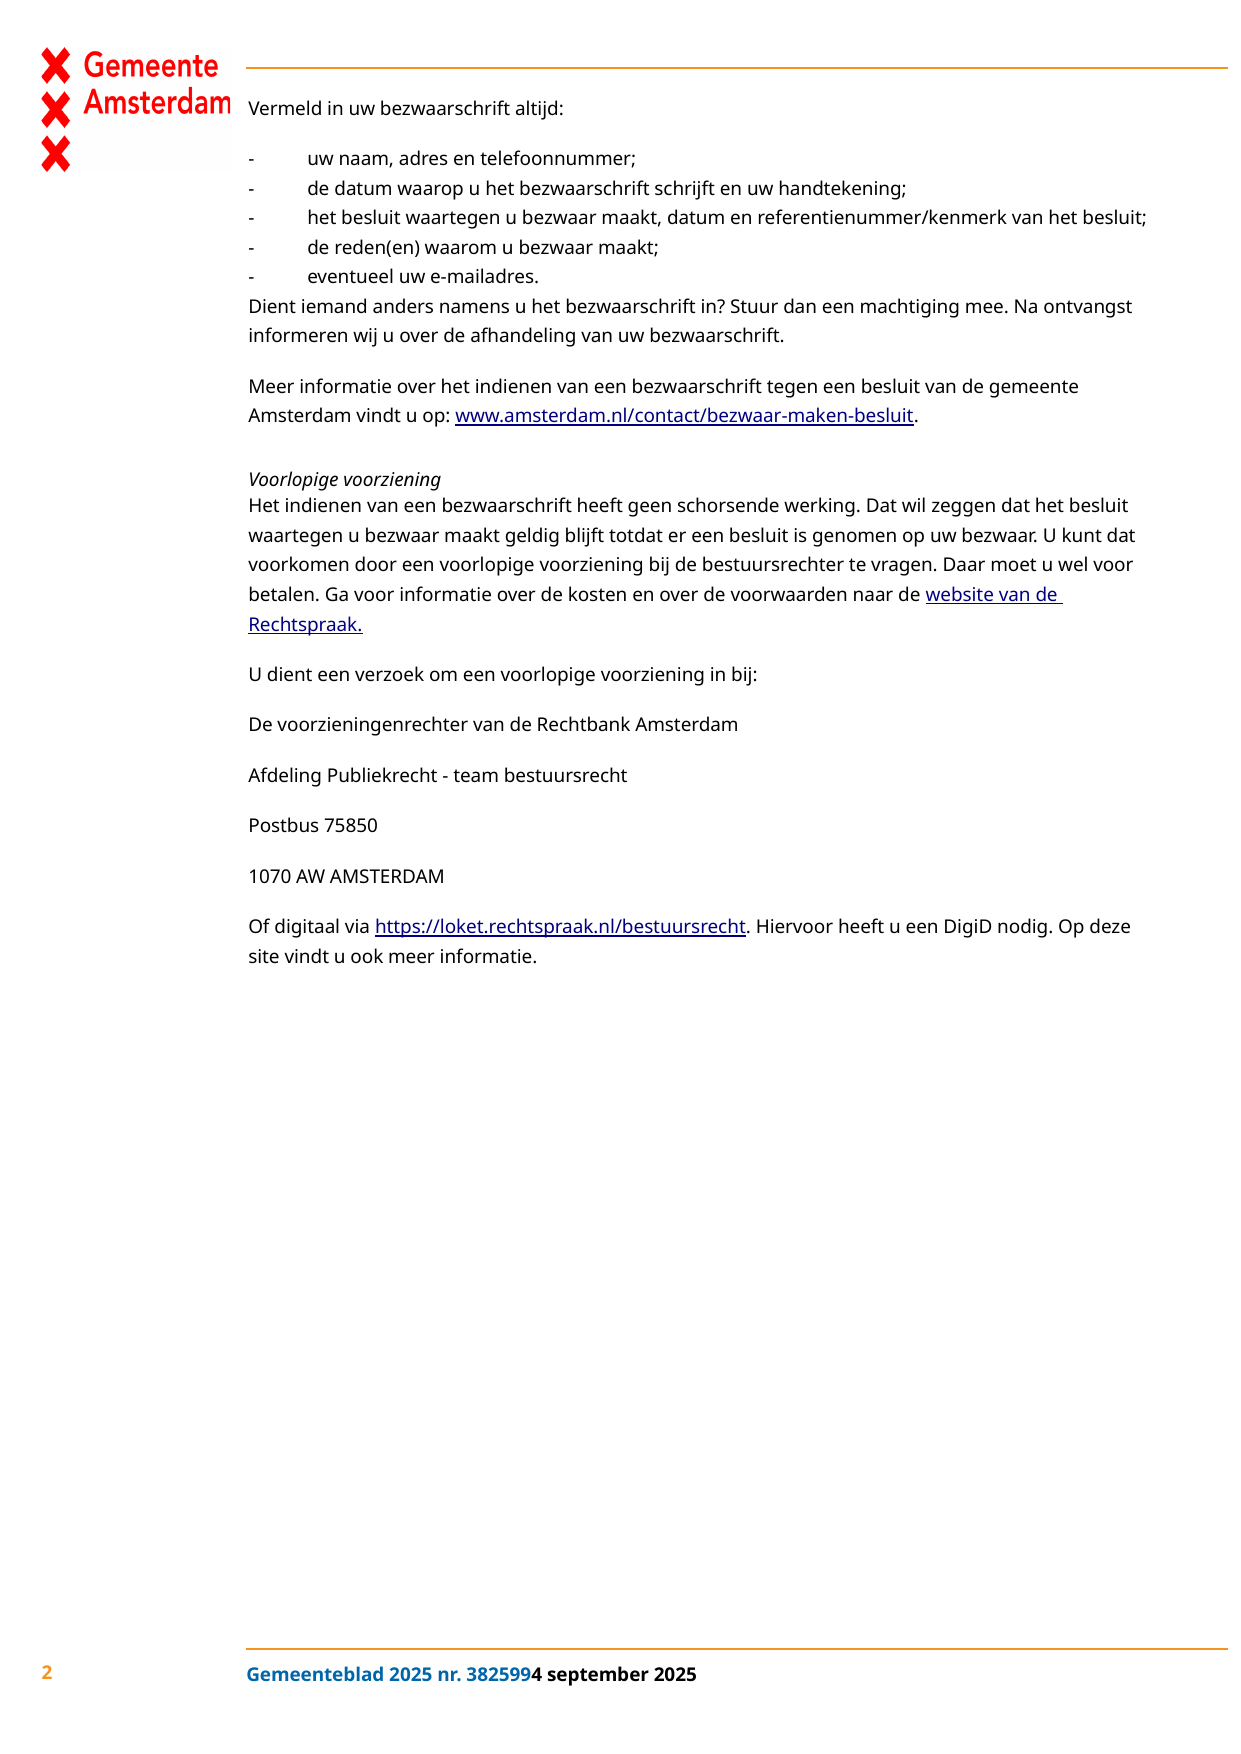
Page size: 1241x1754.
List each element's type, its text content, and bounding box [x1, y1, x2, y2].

text Of digitaal via https://loket.rechtspraak.nl/bestuursrecht. Hiervoor heeft u een DigiD nodig. Op deze site vindt u ook meer informatie. [248, 913, 1152, 968]
text Postbus 75850 [248, 812, 1152, 838]
text De voorzieningenrechter van de Rechtbank Amsterdam [248, 712, 1152, 737]
list uw naam, adres en telefoonnummer; [248, 145, 1152, 171]
text Dient iemand anders namens u het bezwaarschrift in? Stuur dan een machtiging mee. Na ontvangst informeren wij u over de afhandeling van uw bezwaarschrift. [248, 293, 1152, 348]
list de reden(en) waarom u bezwaar maakt; [248, 234, 1152, 260]
list het besluit waartegen u bezwaar maakt, datum en referentienummer/kenmerk van het besluit; [248, 204, 1152, 230]
text Afdeling Publiekrecht - team bestuursrecht [248, 762, 1152, 788]
text Het indienen van een bezwaarschrift heeft geen schorsende werking. Dat wil zeggen dat het besluit waartegen u bezwaar maakt geldig blijft totdat er een besluit is genomen op uw bezwaar. U kunt dat voorkomen door een voorlopige voorziening bij de bestuursrechter te vragen. Daar moet u wel voor betalen. Ga voor informatie over de kosten en over de voorwaarden naar de website van de Rechtspraak. [248, 492, 1152, 636]
text U dient een verzoek om een voorlopige voorziening in bij: [248, 661, 1152, 687]
list de datum waarop u het bezwaarschrift schrijft en uw handtekening; [248, 175, 1152, 201]
text Meer informatie over het indienen van een bezwaarschrift tegen een besluit van de gemeente Amsterdam vindt u op: www.amsterdam.nl/contact/bezwaar-maken-besluit. [248, 373, 1152, 428]
text Voorlopige voorziening [248, 467, 1152, 492]
text Vermeld in uw bezwaarschrift altijd: [248, 95, 1152, 121]
list eventueel uw e-mailadres. [248, 263, 1152, 289]
text 1070 AW AMSTERDAM [248, 863, 1152, 888]
picture [41, 47, 231, 172]
